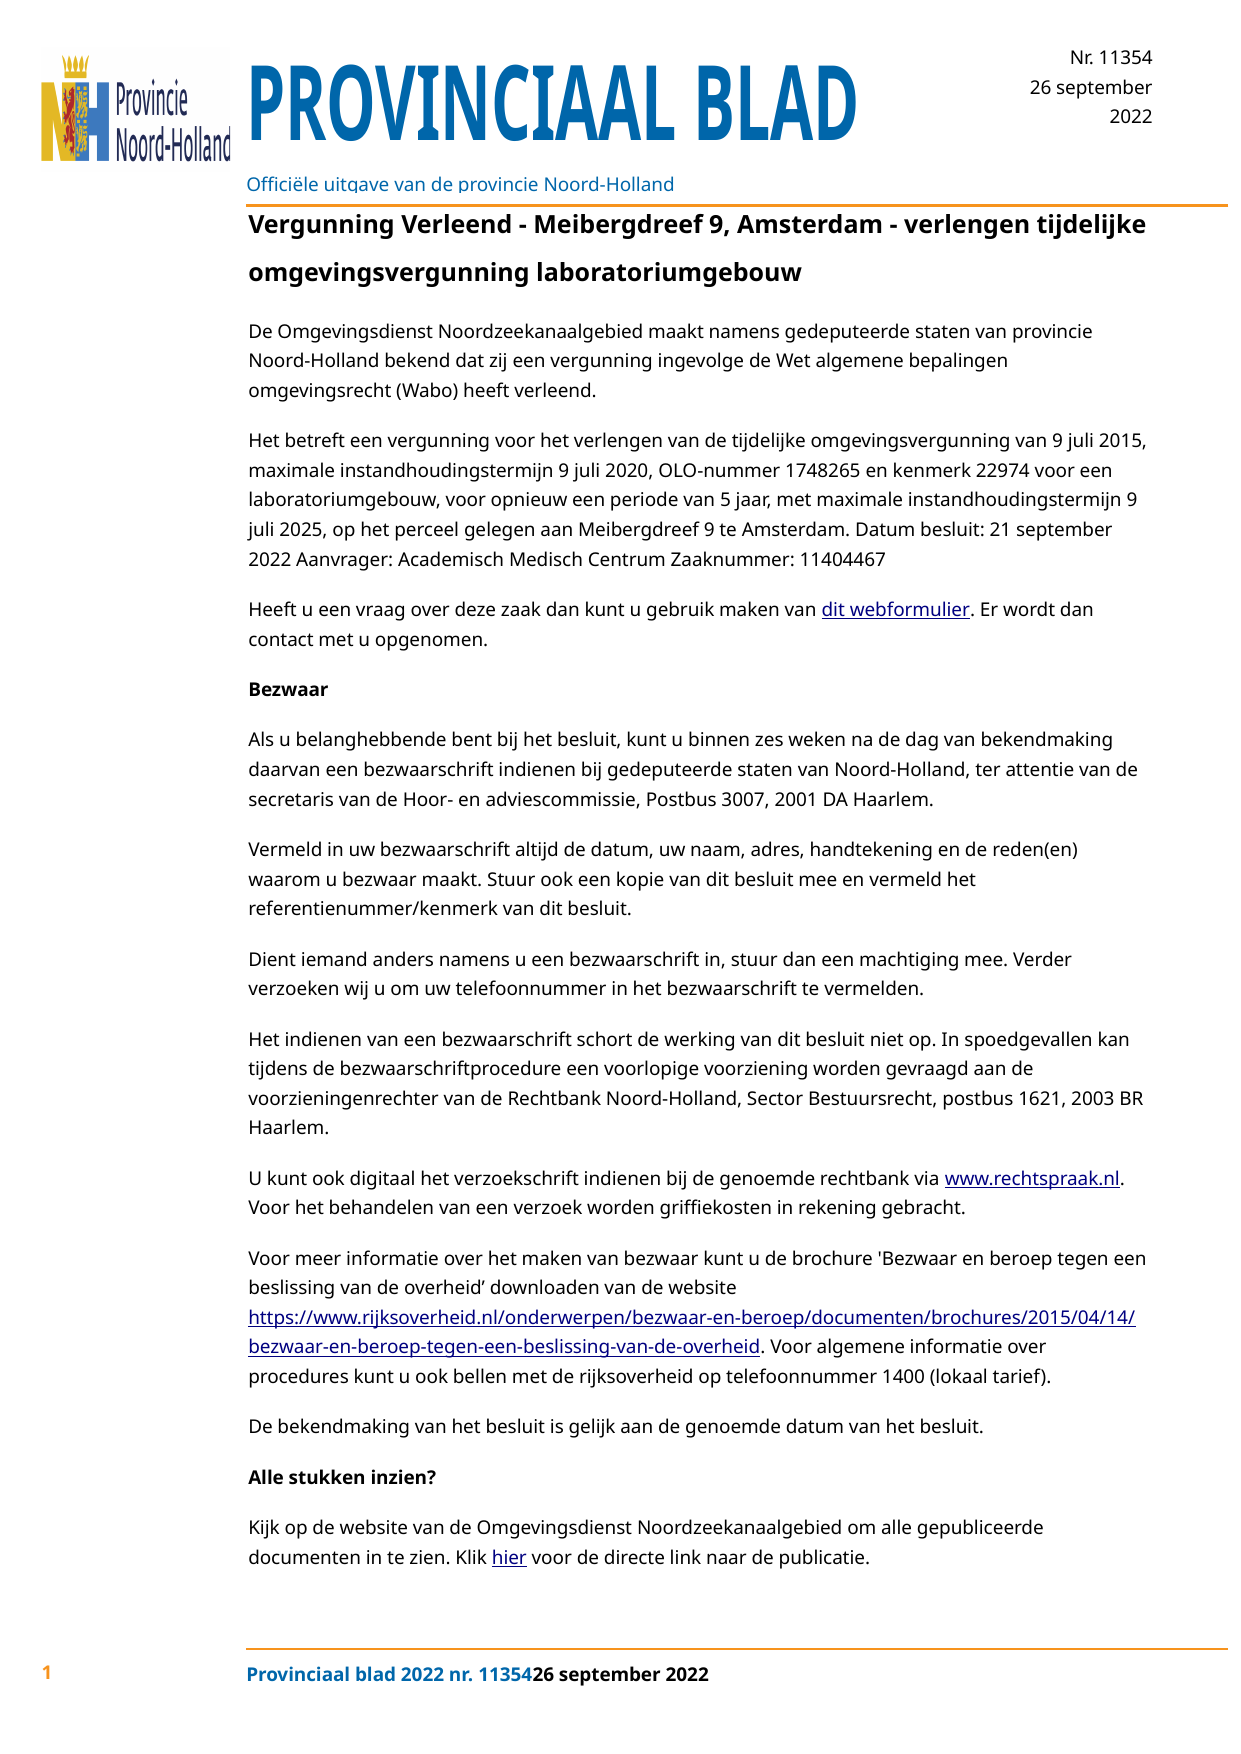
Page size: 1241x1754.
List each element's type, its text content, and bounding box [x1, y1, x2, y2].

text Heeft u een vraag over deze zaak dan kunt u gebruik maken van dit webformulier. Er wordt dan contact met u opgenomen. [248, 596, 1152, 652]
text Het betreft een vergunning voor het verlengen van de tijdelijke omgevingsvergunning van 9 juli 2015, maximale instandhoudingstermijn 9 juli 2020, OLO-nummer 1748265 en kenmerk 22974 voor een laboratoriumgebouw, voor opnieuw een periode van 5 jaar, met maximale instandhoudingstermijn 9 juli 2025, op het perceel gelegen aan Meibergdreef 9 te Amsterdam. Datum besluit: 21 september 2022 Aanvrager: Academisch Medisch Centrum Zaaknummer: 11404467 [248, 427, 1152, 572]
text Voor meer informatie over het maken van bezwaar kunt u de brochure 'Bezwaar en beroep tegen een beslissing van de overheid’ downloaden van de website https://www.rijksoverheid.nl/onderwerpen/bezwaar-en-beroep/documenten/brochures/2015/04/14/bezwaar-en-beroep-tegen-een-beslissing-van-de-overheid. Voor algemene informatie over procedures kunt u ook bellen met de rijksoverheid op telefoonnummer 1400 (lokaal tarief). [248, 1245, 1152, 1389]
text Vermeld in uw bezwaarschrift altijd de datum, uw naam, adres, handtekening en de reden(en) waarom u bezwaar maakt. Stuur ook een kopie van dit besluit mee en vermeld het referentienummer/kenmerk van dit besluit. [248, 836, 1152, 921]
text Dient iemand anders namens u een bezwaarschrift in, stuur dan een machtiging mee. Verder verzoeken wij u om uw telefoonnummer in het bezwaarschrift te vermelden. [248, 946, 1152, 1001]
text Vergunning Verleend - Meibergdreef 9, Amsterdam - verlengen tijdelijke omgevingsvergunning laboratoriumgebouw [248, 207, 1152, 288]
text Als u belanghebbende bent bij het besluit, kunt u binnen zes weken na de dag van bekendmaking daarvan een bezwaarschrift indienen bij gedeputeerde staten van Noord-Holland, ter attentie van de secretaris van de Hoor- en adviescommissie, Postbus 3007, 2001 DA Haarlem. [248, 727, 1152, 812]
text Het indienen van een bezwaarschrift schort de werking van dit besluit niet op. In spoedgevallen kan tijdens de bezwaarschriftprocedure een voorlopige voorziening worden gevraagd aan de voorzieningenrechter van de Rechtbank Noord-Holland, Sector Bestuursrecht, postbus 1621, 2003 BR Haarlem. [248, 1026, 1152, 1140]
text Alle stukken inzien? [248, 1464, 1152, 1490]
text U kunt ook digitaal het verzoekschrift indienen bij de genoemde rechtbank via www.rechtspraak.nl. Voor het behandelen van een verzoek worden griffiekosten in rekening gebracht. [248, 1165, 1152, 1220]
text Bezwaar [248, 676, 1152, 702]
text De bekendmaking van het besluit is gelijk aan de genoemde datum van het besluit. [248, 1414, 1152, 1439]
text Kijk op de website van de Omgevingsdienst Noordzeekanaalgebied om alle gepubliceerde documenten in te zien. Klik hier voor de directe link naar de publicatie. [248, 1514, 1152, 1570]
text De Omgevingsdienst Noordzeekanaalgebied maakt namens gedeputeerde staten van provincie Noord-Holland bekend dat zij een vergunning ingevolge de Wet algemene bepalingen omgevingsrecht (Wabo) heeft verleend. [248, 318, 1152, 403]
picture [41, 47, 231, 172]
